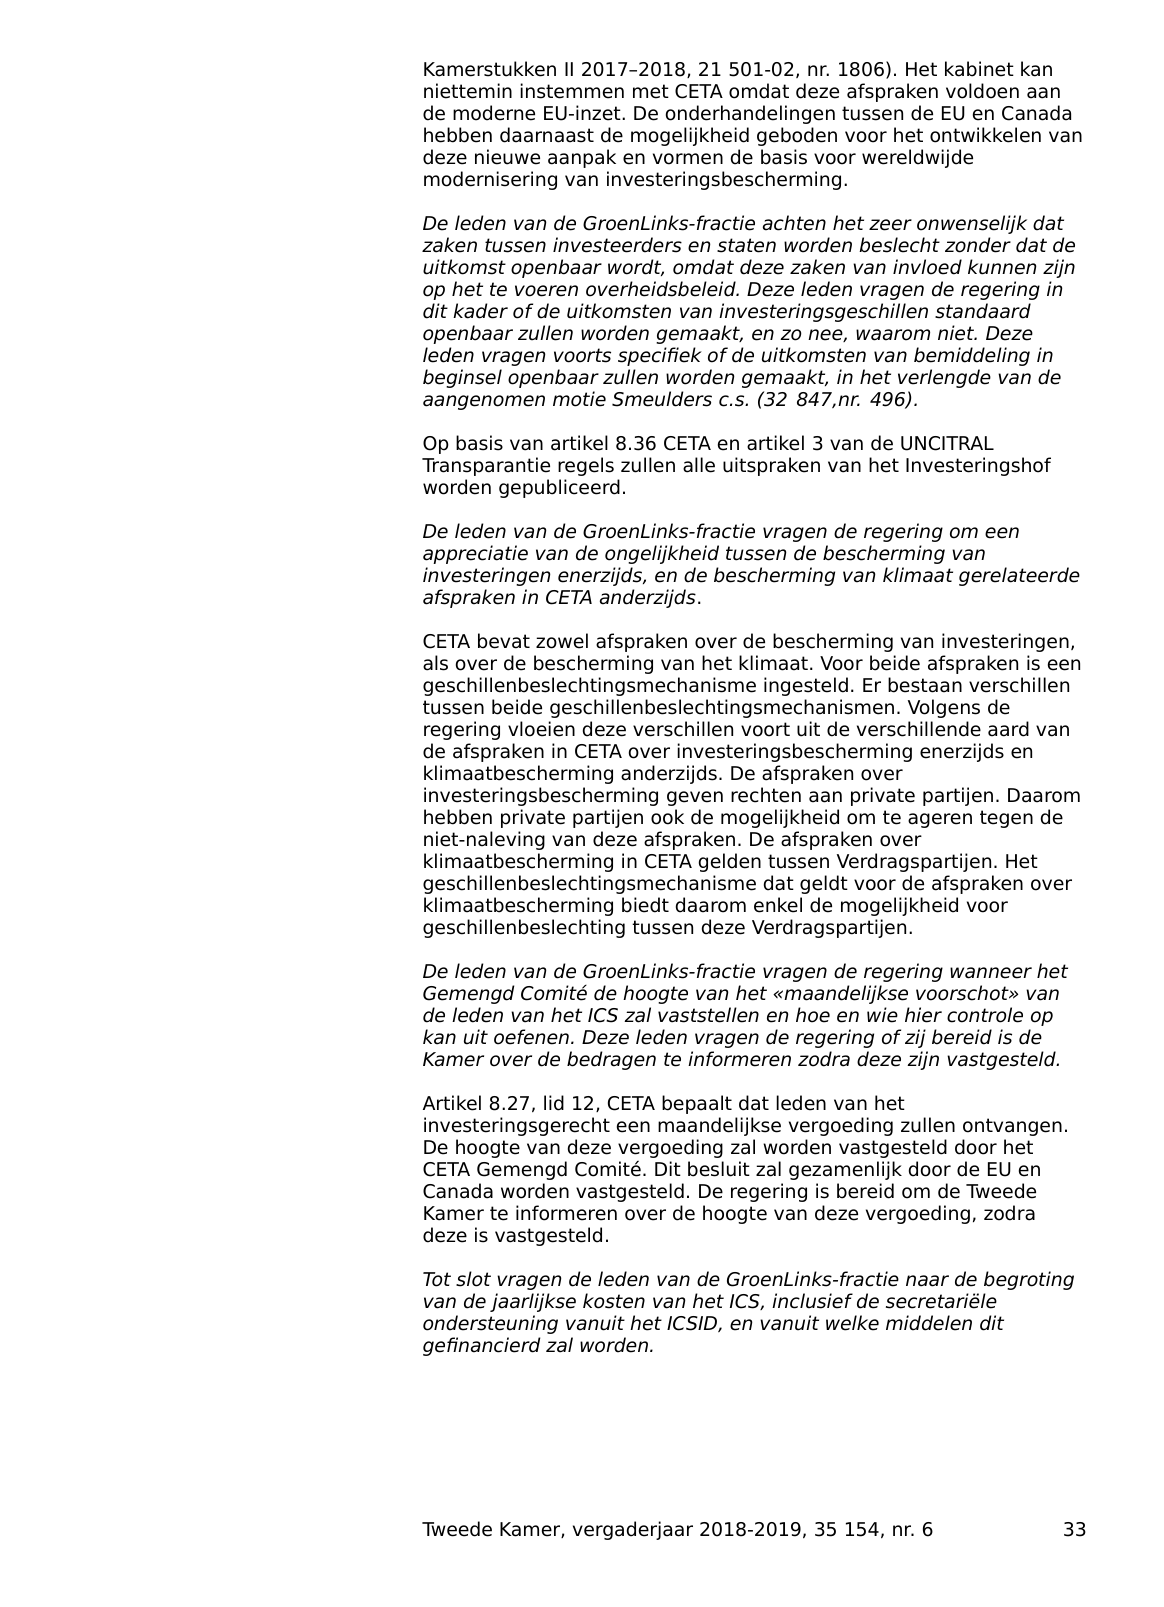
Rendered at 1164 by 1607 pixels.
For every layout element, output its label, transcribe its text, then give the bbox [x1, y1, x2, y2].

text De leden van de GroenLinks-fractie vragen de regering om een appreciatie van de ongelijkheid tussen de bescherming van investeringen enerzijds, en de bescherming van klimaat gerelateerde afspraken in CETA anderzijds. [422, 521, 1087, 609]
text De leden van de GroenLinks-fractie achten het zeer onwenselijk dat zaken tussen investeerders en staten worden beslecht zonder dat de uitkomst openbaar wordt, omdat deze zaken van invloed kunnen zijn op het te voeren overheidsbeleid. Deze leden vragen de regering in dit kader of de uitkomsten van investeringsgeschillen standaard openbaar zullen worden gemaakt, en zo nee, waarom niet. Deze leden vragen voorts specifiek of de uitkomsten van bemiddeling in beginsel openbaar zullen worden gemaakt, in het verlengde van de aangenomen motie Smeulders c.s. (32 847,nr. 496). [422, 213, 1087, 411]
text Kamerstukken II 2017–2018, 21 501-02, nr. 1806). Het kabinet kan niettemin instemmen met CETA omdat deze afspraken voldoen aan de moderne EU-inzet. De onderhandelingen tussen de EU en Canada hebben daarnaast de mogelijkheid geboden voor het ontwikkelen van deze nieuwe aanpak en vormen de basis voor wereldwijde modernisering van investeringsbescherming. [422, 59, 1087, 191]
text Tot slot vragen de leden van de GroenLinks-fractie naar de begroting van de jaarlijkse kosten van het ICS, inclusief de secretariële ondersteuning vanuit het ICSID, en vanuit welke middelen dit gefinancierd zal worden. [422, 1269, 1087, 1357]
text De leden van de GroenLinks-fractie vragen de regering wanneer het Gemengd Comité de hoogte van het «maandelijkse voorschot» van de leden van het ICS zal vaststellen en hoe en wie hier controle op kan uit oefenen. Deze leden vragen de regering of zij bereid is de Kamer over de bedragen te informeren zodra deze zijn vastgesteld. [422, 961, 1087, 1071]
text Artikel 8.27, lid 12, CETA bepaalt dat leden van het investeringsgerecht een maandelijkse vergoeding zullen ontvangen. De hoogte van deze vergoeding zal worden vastgesteld door het CETA Gemengd Comité. Dit besluit zal gezamenlijk door de EU en Canada worden vastgesteld. De regering is bereid om de Tweede Kamer te informeren over de hoogte van deze vergoeding, zodra deze is vastgesteld. [422, 1093, 1087, 1247]
text Op basis van artikel 8.36 CETA en artikel 3 van de UNCITRAL Transparantie regels zullen alle uitspraken van het Investeringshof worden gepubliceerd. [422, 433, 1087, 499]
text CETA bevat zowel afspraken over de bescherming van investeringen, als over de bescherming van het klimaat. Voor beide afspraken is een geschillenbeslechtingsmechanisme ingesteld. Er bestaan verschillen tussen beide geschillenbeslechtingsmechanismen. Volgens de regering vloeien deze verschillen voort uit de verschillende aard van de afspraken in CETA over investeringsbescherming enerzijds en klimaatbescherming anderzijds. De afspraken over investeringsbescherming geven rechten aan private partijen. Daarom hebben private partijen ook de mogelijkheid om te ageren tegen de niet-naleving van deze afspraken. De afspraken over klimaatbescherming in CETA gelden tussen Verdragspartijen. Het geschillenbeslechtingsmechanisme dat geldt voor de afspraken over klimaatbescherming biedt daarom enkel de mogelijkheid voor geschillenbeslechting tussen deze Verdragspartijen. [422, 631, 1087, 939]
